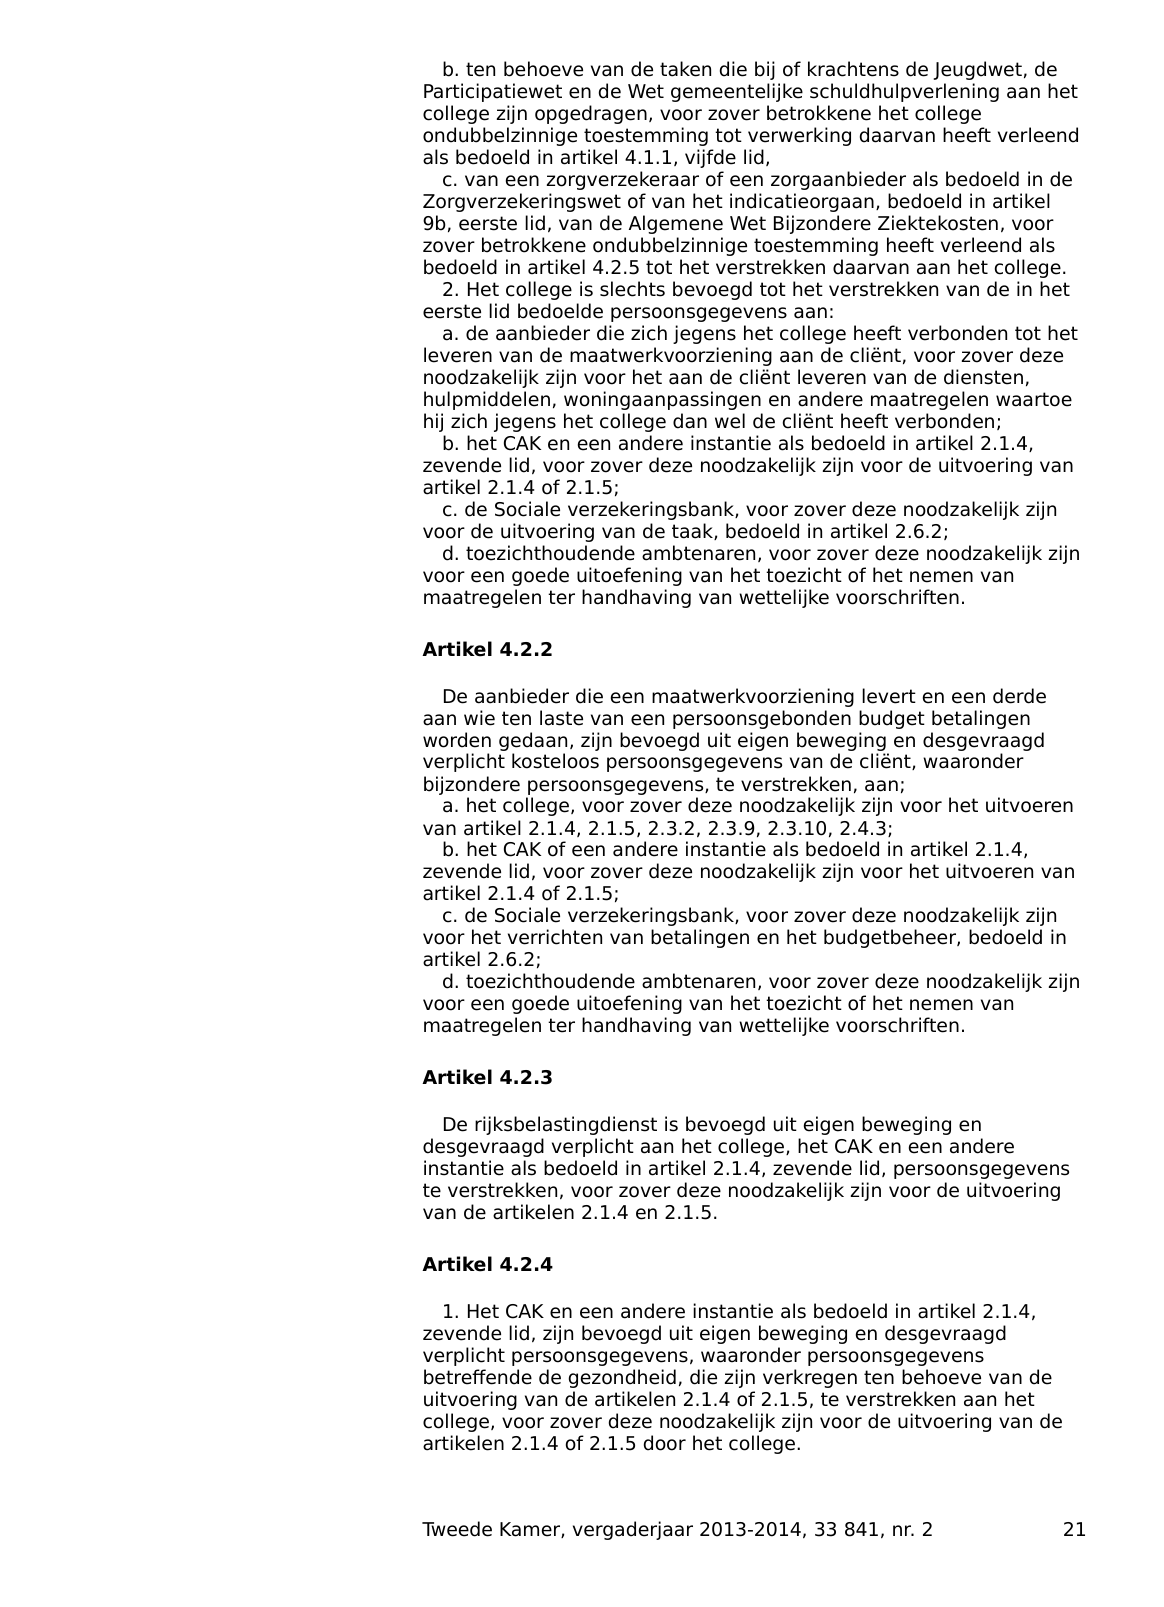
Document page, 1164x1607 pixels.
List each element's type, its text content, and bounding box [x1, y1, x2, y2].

text c. de Sociale verzekeringsbank, voor zover deze noodzakelijk zijn voor de uitvoering van de taak, bedoeld in artikel 2.6.2; [422, 499, 1087, 543]
text b. het CAK of een andere instantie als bedoeld in artikel 2.1.4, zevende lid, voor zover deze noodzakelijk zijn voor het uitvoeren van artikel 2.1.4 of 2.1.5; [422, 839, 1087, 905]
text a. de aanbieder die zich jegens het college heeft verbonden tot het leveren van de maatwerkvoorziening aan de cliënt, voor zover deze noodzakelijk zijn voor het aan de cliënt leveren van de diensten, hulpmiddelen, woningaanpassingen en andere maatregelen waartoe hij zich jegens het college dan wel de cliënt heeft verbonden; [422, 323, 1087, 433]
text a. het college, voor zover deze noodzakelijk zijn voor het uitvoeren van artikel 2.1.4, 2.1.5, 2.3.2, 2.3.9, 2.3.10, 2.4.3; [422, 795, 1087, 839]
text b. het CAK en een andere instantie als bedoeld in artikel 2.1.4, zevende lid, voor zover deze noodzakelijk zijn voor de uitvoering van artikel 2.1.4 of 2.1.5; [422, 433, 1087, 499]
text De aanbieder die een maatwerkvoorziening levert en een derde aan wie ten laste van een persoonsgebonden budget betalingen worden gedaan, zijn bevoegd uit eigen beweging en desgevraagd verplicht kosteloos persoonsgegevens van de cliёnt, waaronder bijzondere persoonsgegevens, te verstrekken, aan; [422, 686, 1087, 795]
subtitle Artikel 4.2.2 [422, 638, 1087, 661]
text De rijksbelastingdienst is bevoegd uit eigen beweging en desgevraagd verplicht aan het college, het CAK en een andere instantie als bedoeld in artikel 2.1.4, zevende lid, persoonsgegevens te verstrekken, voor zover deze noodzakelijk zijn voor de uitvoering van de artikelen 2.1.4 en 2.1.5. [422, 1114, 1087, 1224]
text d. toezichthoudende ambtenaren, voor zover deze noodzakelijk zijn voor een goede uitoefening van het toezicht of het nemen van maatregelen ter handhaving van wettelijke voorschriften. [422, 543, 1087, 608]
text 2. Het college is slechts bevoegd tot het verstrekken van de in het eerste lid bedoelde persoonsgegevens aan: [422, 279, 1087, 323]
text 1. Het CAK en een andere instantie als bedoeld in artikel 2.1.4, zevende lid, zijn bevoegd uit eigen beweging en desgevraagd verplicht persoonsgegevens, waaronder persoonsgegevens betreffende de gezondheid, die zijn verkregen ten behoeve van de uitvoering van de artikelen 2.1.4 of 2.1.5, te verstrekken aan het college, voor zover deze noodzakelijk zijn voor de uitvoering van de artikelen 2.1.4 of 2.1.5 door het college. [422, 1301, 1087, 1455]
subtitle Artikel 4.2.3 [422, 1067, 1087, 1089]
text d. toezichthoudende ambtenaren, voor zover deze noodzakelijk zijn voor een goede uitoefening van het toezicht of het nemen van maatregelen ter handhaving van wettelijke voorschriften. [422, 971, 1087, 1037]
text c. de Sociale verzekeringsbank, voor zover deze noodzakelijk zijn voor het verrichten van betalingen en het budgetbeheer, bedoeld in artikel 2.6.2; [422, 905, 1087, 971]
text b. ten behoeve van de taken die bij of krachtens de Jeugdwet, de Participatiewet en de Wet gemeentelijke schuldhulpverlening aan het college zijn opgedragen, voor zover betrokkene het college ondubbelzinnige toestemming tot verwerking daarvan heeft verleend als bedoeld in artikel 4.1.1, vijfde lid, [422, 59, 1087, 169]
subtitle Artikel 4.2.4 [422, 1254, 1087, 1276]
text c. van een zorgverzekeraar of een zorgaanbieder als bedoeld in de Zorgverzekeringswet of van het indicatieorgaan, bedoeld in artikel 9b, eerste lid, van de Algemene Wet Bijzondere Ziektekosten, voor zover betrokkene ondubbelzinnige toestemming heeft verleend als bedoeld in artikel 4.2.5 tot het verstrekken daarvan aan het college. [422, 169, 1087, 279]
